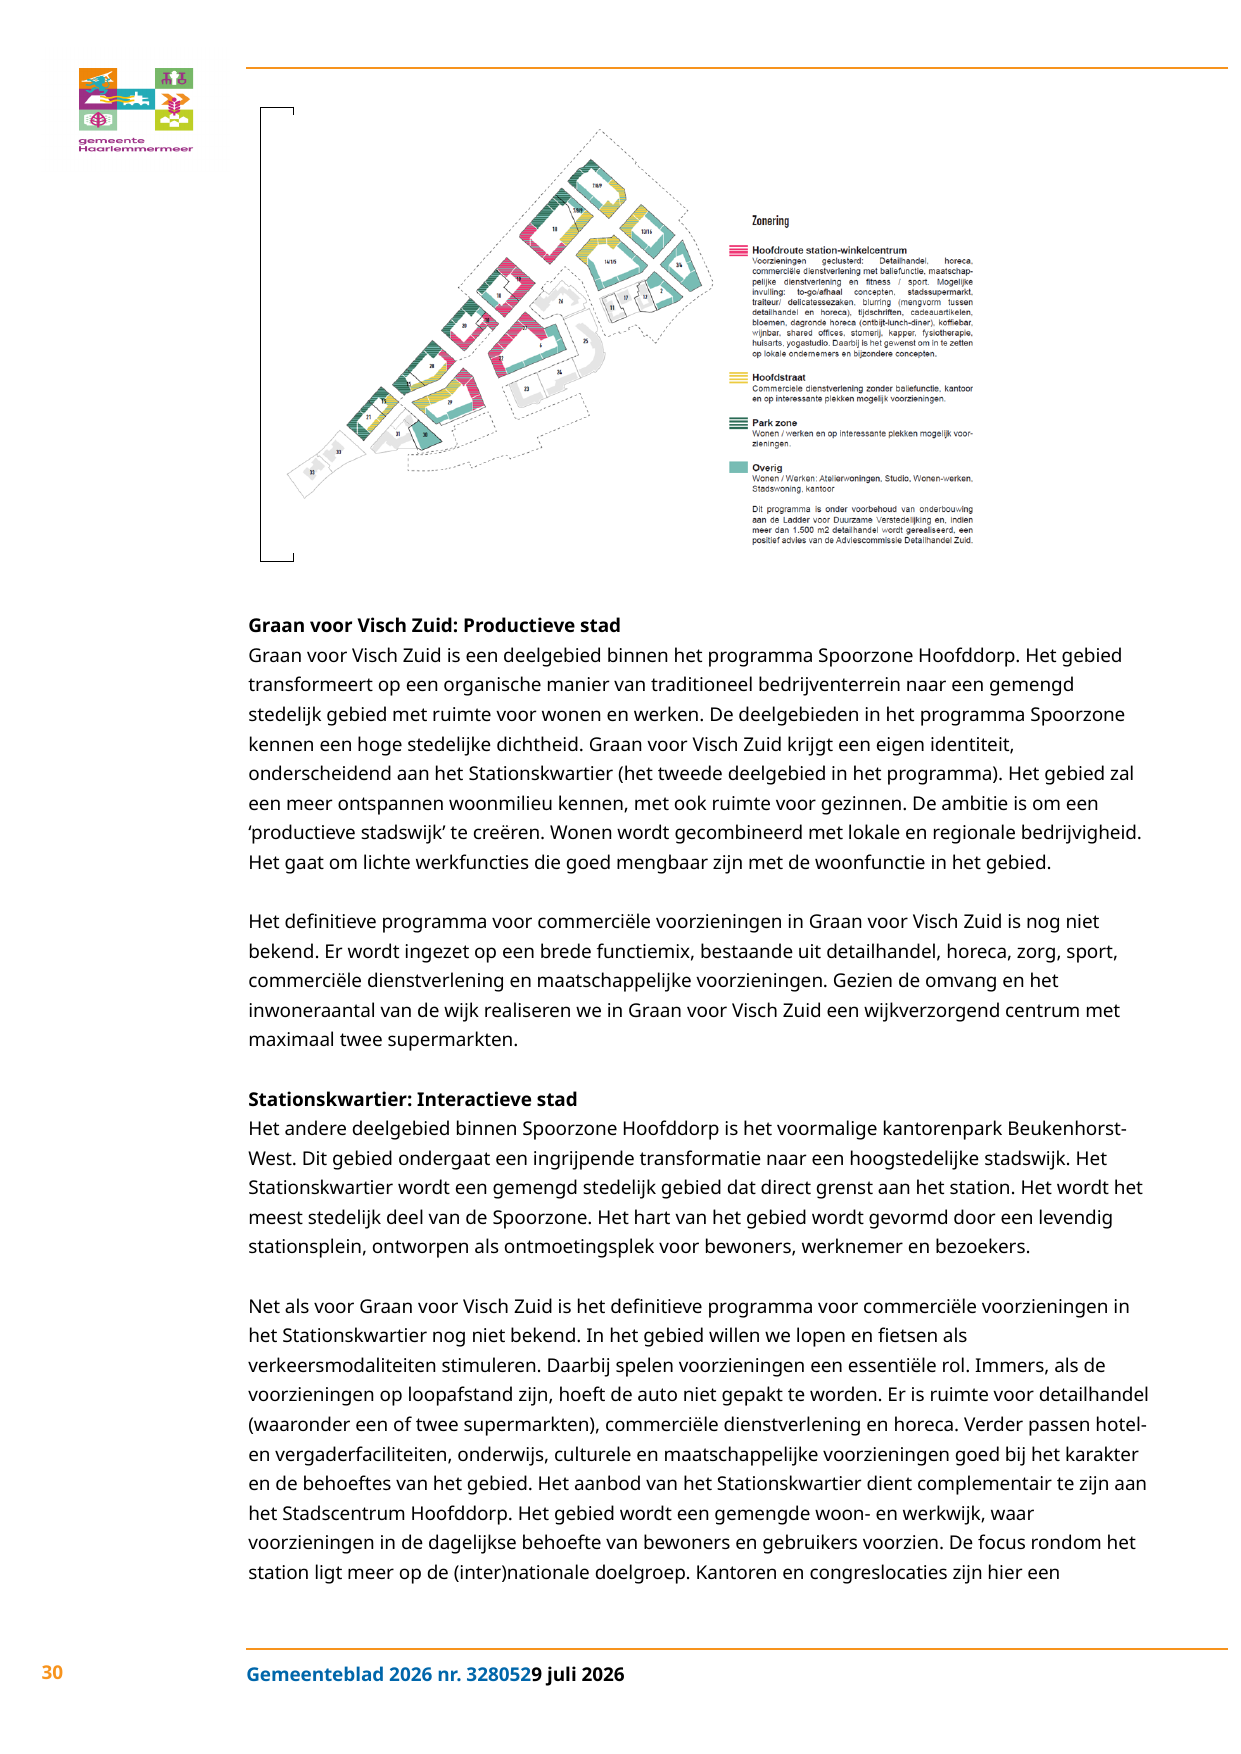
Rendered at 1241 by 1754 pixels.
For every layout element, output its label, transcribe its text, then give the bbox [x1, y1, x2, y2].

text Stationskwartier: Interactieve stad [248, 1086, 1152, 1112]
text Net als voor Graan voor Visch Zuid is het definitieve programma voor commerciële voorzieningen in het Stationskwartier nog niet bekend. In het gebied willen we lopen en fietsen als verkeersmodaliteiten stimuleren. Daarbij spelen voorzieningen een essentiële rol. Immers, als de voorzieningen op loopafstand zijn, hoeft de auto niet gepakt te worden. Er is ruimte voor detailhandel (waaronder een of twee supermarkten), commerciële dienstverlening en horeca. Verder passen hotel- en vergaderfaciliteiten, onderwijs, culturele en maatschappelijke voorzieningen goed bij het karakter en de behoeftes van het gebied. Het aanbod van het Stationskwartier dient complementair te zijn aan het Stadscentrum Hoofddorp. Het gebied wordt een gemengde woon- en werkwijk, waar voorzieningen in de dagelijkse behoefte van bewoners en gebruikers voorzien. De focus rondom het station ligt meer op de (inter)nationale doelgroep. Kantoren en congreslocaties zijn hier een [248, 1293, 1152, 1585]
picture [41, 47, 231, 172]
text Graan voor Visch Zuid: Productieve stad [248, 612, 1152, 638]
text Graan voor Visch Zuid is een deelgebied binnen het programma Spoorzone Hoofddorp. Het gebied transformeert op een organische manier van traditioneel bedrijventerrein naar een gemengd stedelijk gebied met ruimte voor wonen en werken. De deelgebieden in het programma Spoorzone kennen een hoge stedelijke dichtheid. Graan voor Visch Zuid krijgt een eigen identiteit, onderscheidend aan het Stationskwartier (het tweede deelgebied in het programma). Het gebied zal een meer ontspannen woonmilieu kennen, met ook ruimte voor gezinnen. De ambitie is om een ‘productieve stadswijk’ te creëren. Wonen wordt gecombineerd met lokale en regionale bedrijvigheid. Het gaat om lichte werkfuncties die goed mengbaar zijn met de woonfunctie in het gebied. [248, 642, 1152, 875]
text Het definitieve programma voor commerciële voorzieningen in Graan voor Visch Zuid is nog niet bekend. Er wordt ingezet op een brede functiemix, bestaande uit detailhandel, horeca, zorg, sport, commerciële dienstverlening en maatschappelijke voorzieningen. Gezien de omvang en het inwoneraantal van de wijk realiseren we in Graan voor Visch Zuid een wijkverzorgend centrum met maximaal twee supermarkten. [248, 908, 1152, 1052]
picture [268, 115, 1037, 553]
text Het andere deelgebied binnen Spoorzone Hoofddorp is het voormalige kantorenpark Beukenhorst-West. Dit gebied ondergaat een ingrijpende transformatie naar een hoogstedelijke stadswijk. Het Stationskwartier wordt een gemengd stedelijk gebied dat direct grenst aan het station. Het wordt het meest stedelijk deel van de Spoorzone. Het hart van het gebied wordt gevormd door een levendig stationsplein, ontworpen als ontmoetingsplek voor bewoners, werknemer en bezoekers. [248, 1115, 1152, 1259]
